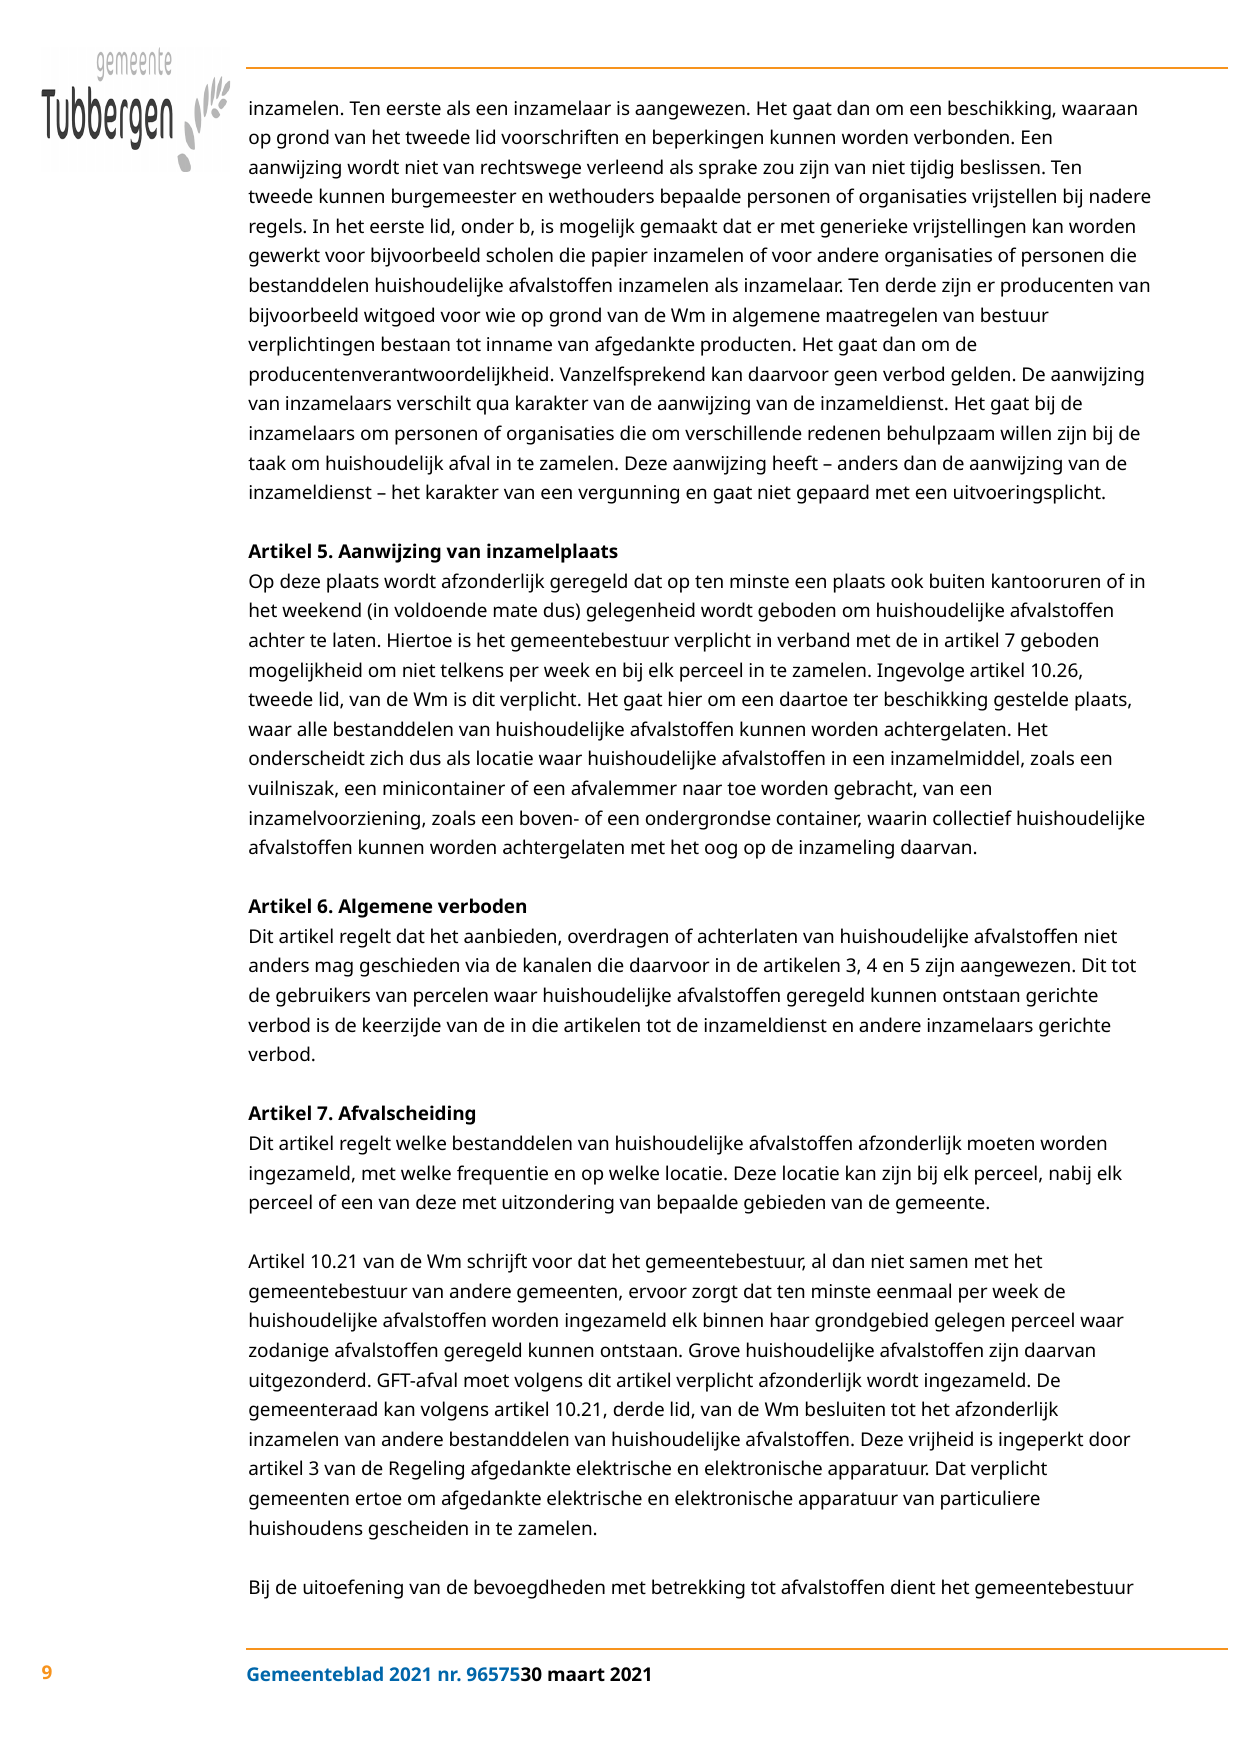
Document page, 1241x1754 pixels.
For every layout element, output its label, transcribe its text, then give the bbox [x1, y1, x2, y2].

text Artikel 7. Afvalscheiding [248, 1101, 1152, 1126]
text Bij de uitoefening van de bevoegdheden met betrekking tot afvalstoffen dient het gemeentebestuur [248, 1574, 1152, 1600]
text Op deze plaats wordt afzonderlijk geregeld dat op ten minste een plaats ook buiten kantooruren of in het weekend (in voldoende mate dus) gelegenheid wordt geboden om huishoudelijke afvalstoffen achter te laten. Hiertoe is het gemeentebestuur verplicht in verband met de in artikel 7 geboden mogelijkheid om niet telkens per week en bij elk perceel in te zamelen. Ingevolge artikel 10.26, tweede lid, van de Wm is dit verplicht. Het gaat hier om een daartoe ter beschikking gestelde plaats, waar alle bestanddelen van huishoudelijke afvalstoffen kunnen worden achtergelaten. Het onderscheidt zich dus als locatie waar huishoudelijke afvalstoffen in een inzamelmiddel, zoals een vuilniszak, een minicontainer of een afvalemmer naar toe worden gebracht, van een inzamelvoorziening, zoals een boven- of een ondergrondse container, waarin collectief huishoudelijke afvalstoffen kunnen worden achtergelaten met het oog op de inzameling daarvan. [248, 568, 1152, 860]
text Dit artikel regelt welke bestanddelen van huishoudelijke afvalstoffen afzonderlijk moeten worden ingezameld, met welke frequentie en op welke locatie. Deze locatie kan zijn bij elk perceel, nabij elk perceel of een van deze met uitzondering van bepaalde gebieden van de gemeente. [248, 1130, 1152, 1215]
picture [41, 47, 231, 172]
text Artikel 10.21 van de Wm schrijft voor dat het gemeentebestuur, al dan niet samen met het gemeentebestuur van andere gemeenten, ervoor zorgt dat ten minste eenmaal per week de huishoudelijke afvalstoffen worden ingezameld elk binnen haar grondgebied gelegen perceel waar zodanige afvalstoffen geregeld kunnen ontstaan. Grove huishoudelijke afvalstoffen zijn daarvan uitgezonderd. GFT-afval moet volgens dit artikel verplicht afzonderlijk wordt ingezameld. De gemeenteraad kan volgens artikel 10.21, derde lid, van de Wm besluiten tot het afzonderlijk inzamelen van andere bestanddelen van huishoudelijke afvalstoffen. Deze vrijheid is ingeperkt door artikel 3 van de Regeling afgedankte elektrische en elektronische apparatuur. Dat verplicht gemeenten ertoe om afgedankte elektrische en elektronische apparatuur van particuliere huishoudens gescheiden in te zamelen. [248, 1248, 1152, 1541]
text Dit artikel regelt dat het aanbieden, overdragen of achterlaten van huishoudelijke afvalstoffen niet anders mag geschieden via de kanalen die daarvoor in de artikelen 3, 4 en 5 zijn aangewezen. Dit tot de gebruikers van percelen waar huishoudelijke afvalstoffen geregeld kunnen ontstaan gerichte verbod is de keerzijde van de in die artikelen tot de inzameldienst en andere inzamelaars gerichte verbod. [248, 923, 1152, 1067]
text Artikel 6. Algemene verboden [248, 893, 1152, 919]
text Artikel 5. Aanwijzing van inzamelplaats [248, 538, 1152, 564]
text inzamelen. Ten eerste als een inzamelaar is aangewezen. Het gaat dan om een beschikking, waaraan op grond van het tweede lid voorschriften en beperkingen kunnen worden verbonden. Een aanwijzing wordt niet van rechtswege verleend als sprake zou zijn van niet tijdig beslissen. Ten tweede kunnen burgemeester en wethouders bepaalde personen of organisaties vrijstellen bij nadere regels. In het eerste lid, onder b, is mogelijk gemaakt dat er met generieke vrijstellingen kan worden gewerkt voor bijvoorbeeld scholen die papier inzamelen of voor andere organisaties of personen die bestanddelen huishoudelijke afvalstoffen inzamelen als inzamelaar. Ten derde zijn er producenten van bijvoorbeeld witgoed voor wie op grond van de Wm in algemene maatregelen van bestuur verplichtingen bestaan tot inname van afgedankte producten. Het gaat dan om de producentenverantwoordelijkheid. Vanzelfsprekend kan daarvoor geen verbod gelden. De aanwijzing van inzamelaars verschilt qua karakter van de aanwijzing van de inzameldienst. Het gaat bij de inzamelaars om personen of organisaties die om verschillende redenen behulpzaam willen zijn bij de taak om huishoudelijk afval in te zamelen. Deze aanwijzing heeft – anders dan de aanwijzing van de inzameldienst – het karakter van een vergunning en gaat niet gepaard met een uitvoeringsplicht. [248, 95, 1152, 505]
